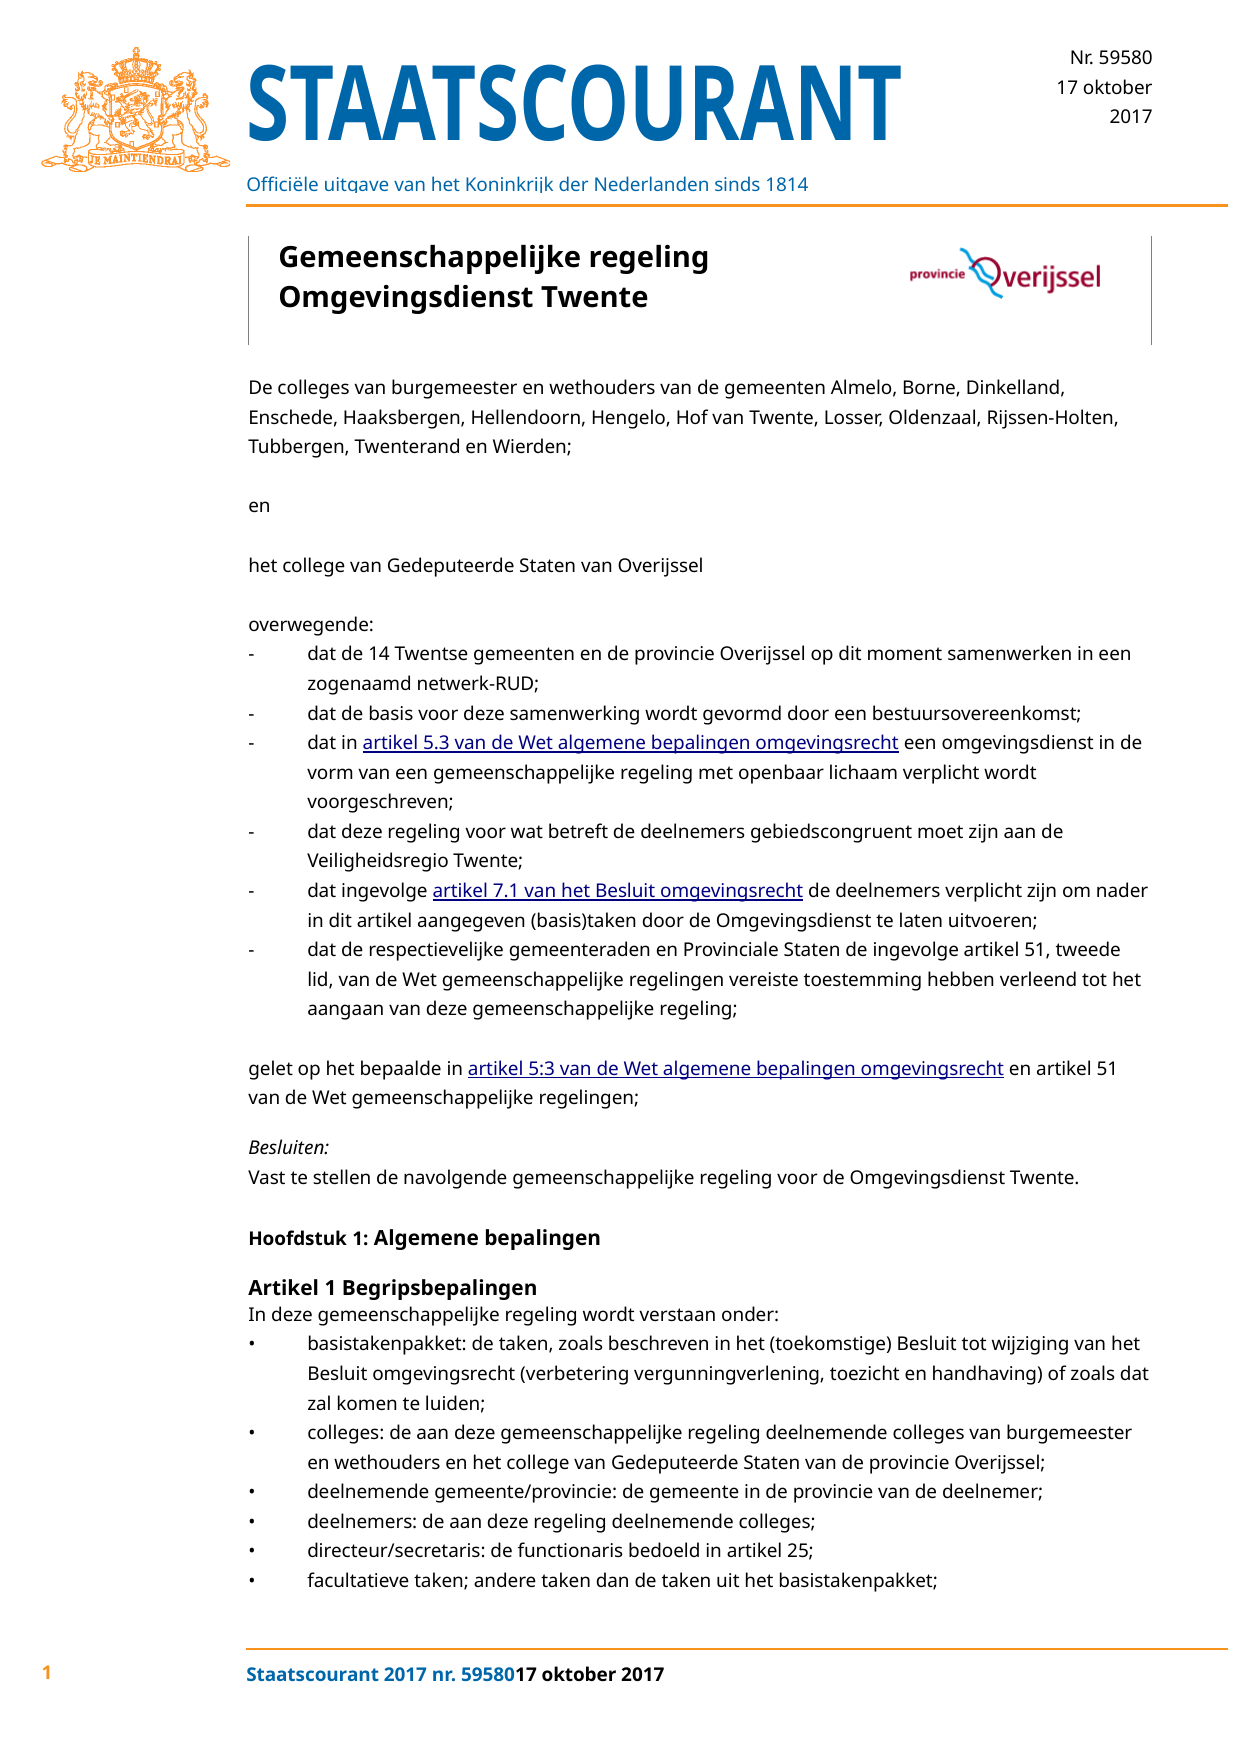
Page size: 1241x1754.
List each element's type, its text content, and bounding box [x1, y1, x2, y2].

list dat ingevolge artikel 7.1 van het Besluit omgevingsrecht de deelnemers verplicht zijn om nader in dit artikel aangegeven (basis)taken door de Omgevingsdienst te laten uitvoeren; [248, 877, 1152, 932]
list facultatieve taken; andere taken dan de taken uit het basistakenpakket; [248, 1567, 1152, 1593]
text Artikel 1 Begripsbepalingen [248, 1273, 1152, 1301]
text het college van Gedeputeerde Staten van Overijssel [248, 552, 1152, 577]
list deelnemende gemeente/provincie: de gemeente in de provincie van de deelnemer; [248, 1478, 1152, 1504]
text gelet op het bepaalde in artikel 5:3 van de Wet algemene bepalingen omgevingsrecht en artikel 51 van de Wet gemeenschappelijke regelingen; [248, 1055, 1152, 1110]
list dat in artikel 5.3 van de Wet algemene bepalingen omgevingsrecht een omgevingsdienst in de vorm van een gemeenschappelijke regeling met openbaar lichaam verplicht wordt voorgeschreven; [248, 729, 1152, 814]
text Hoofdstuk 1: Algemene bepalingen [248, 1223, 1152, 1252]
list deelnemers: de aan deze regeling deelnemende colleges; [248, 1508, 1152, 1534]
text en [248, 493, 1152, 518]
text Vast te stellen de navolgende gemeenschappelijke regeling voor de Omgevingsdienst Twente. [248, 1164, 1152, 1190]
text overwegende: [248, 611, 1152, 637]
text Besluiten: [248, 1134, 1152, 1160]
list dat deze regeling voor wat betreft de deelnemers gebiedscongruent moet zijn aan de Veiligheidsregio Twente; [248, 818, 1152, 873]
list basistakenpakket: de taken, zoals beschreven in het (toekomstige) Besluit tot wijziging van het Besluit omgevingsrecht (verbetering vergunningverlening, toezicht en handhaving) of zoals dat zal komen te luiden; [248, 1331, 1152, 1416]
picture [882, 236, 1119, 314]
table_header Gemeenschappelijke regeling Omgevingsdienst Twente [249, 236, 850, 345]
text De colleges van burgemeester en wethouders van de gemeenten Almelo, Borne, Dinkelland, Enschede, Haaksbergen, Hellendoorn, Hengelo, Hof van Twente, Losser, Oldenzaal, Rijssen-Holten, Tubbergen, Twenterand en Wierden; [248, 374, 1152, 459]
list colleges: de aan deze gemeenschappelijke regeling deelnemende colleges van burgemeester en wethouders en het college van Gedeputeerde Staten van de provincie Overijssel; [248, 1419, 1152, 1475]
picture [41, 47, 231, 172]
list dat de 14 Twentse gemeenten en de provincie Overijssel op dit moment samenwerken in een zogenaamd netwerk-RUD; [248, 641, 1152, 696]
text In deze gemeenschappelijke regeling wordt verstaan onder: [248, 1301, 1152, 1327]
list dat de basis voor deze samenwerking wordt gevormd door een bestuursovereenkomst; [248, 700, 1152, 725]
list directeur/secretaris: de functionaris bedoeld in artikel 25; [248, 1538, 1152, 1563]
list dat de respectievelijke gemeenteraden en Provinciale Staten de ingevolge artikel 51, tweede lid, van de Wet gemeenschappelijke regelingen vereiste toestemming hebben verleend tot het aangaan van deze gemeenschappelijke regeling; [248, 936, 1152, 1021]
table_header [850, 236, 1151, 345]
